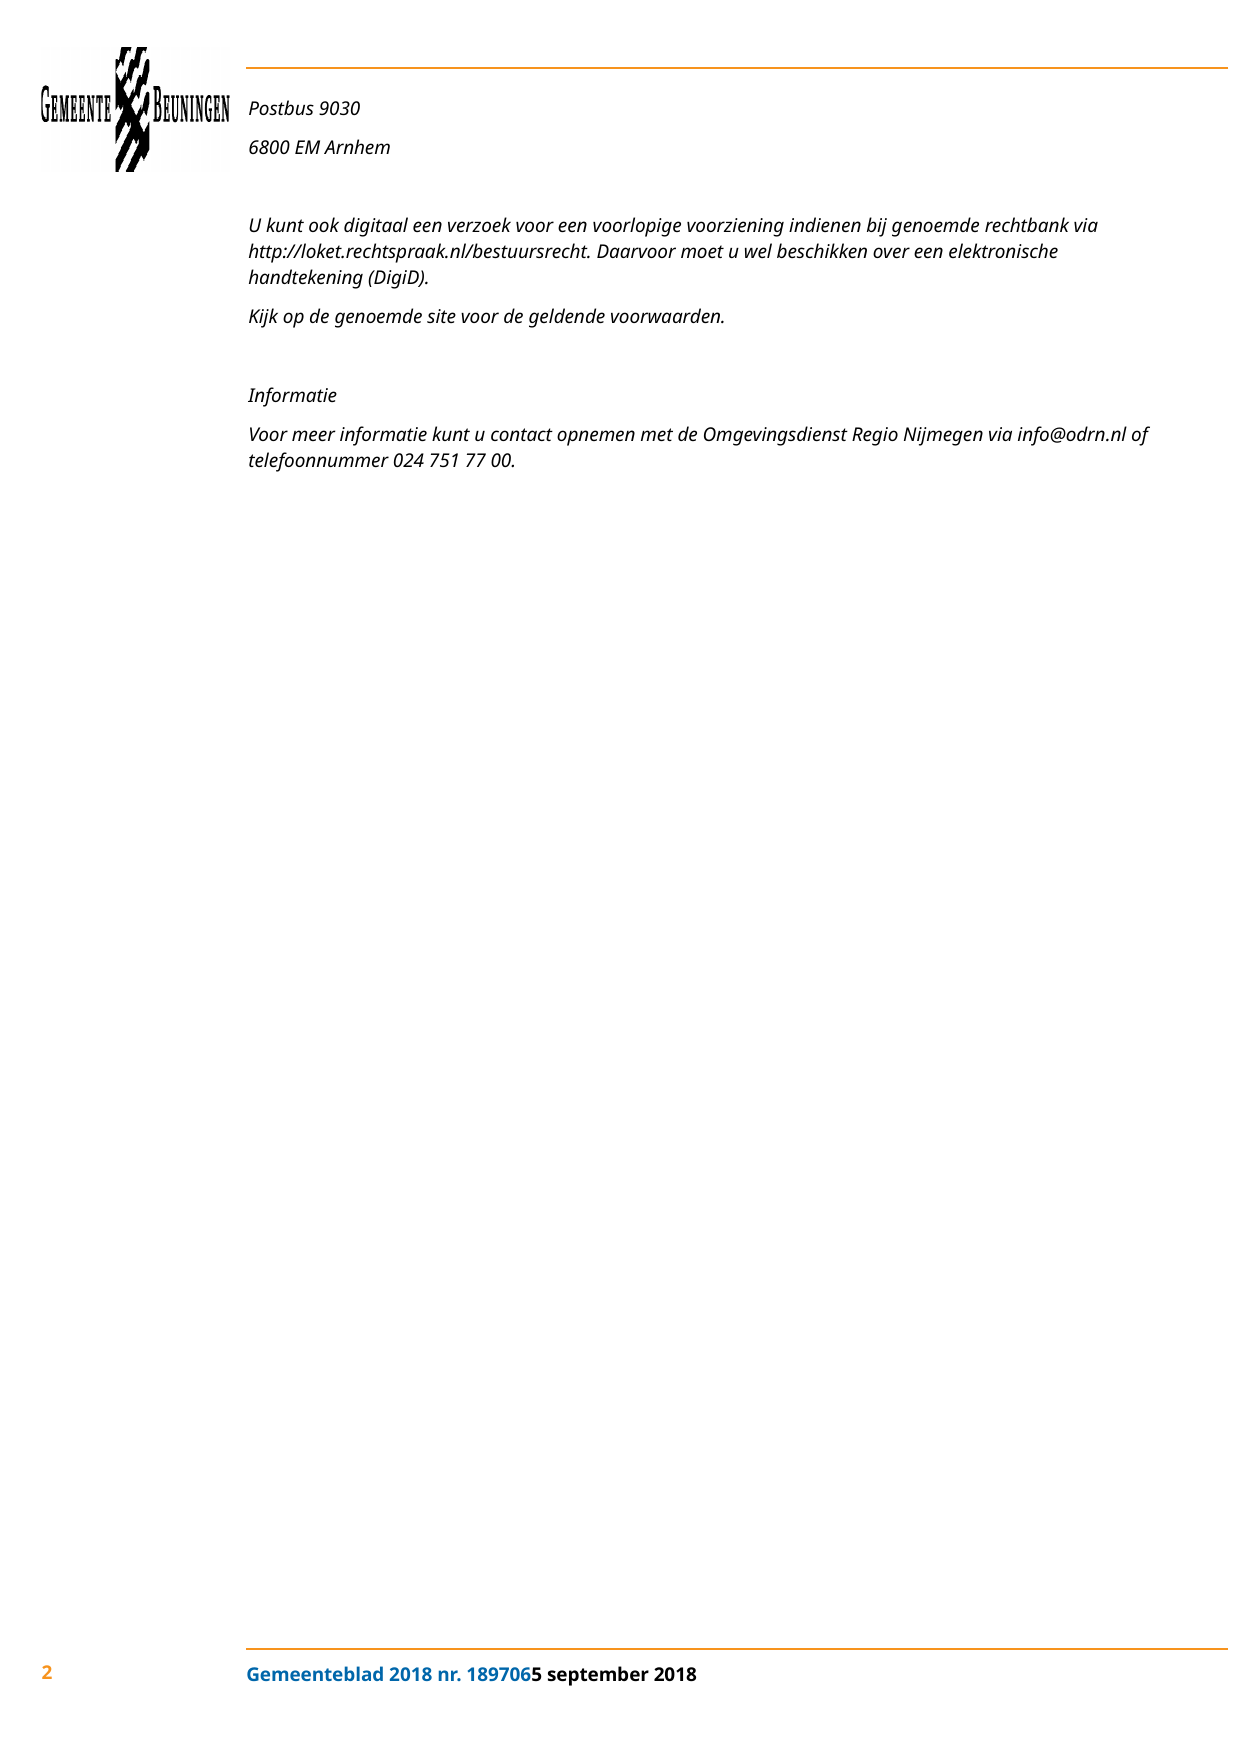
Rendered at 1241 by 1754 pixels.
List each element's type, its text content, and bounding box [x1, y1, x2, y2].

text Postbus 9030 [248, 95, 1152, 121]
text Informatie [248, 382, 1152, 408]
text U kunt ook digitaal een verzoek voor een voorlopige voorziening indienen bij genoemde rechtbank via http://loket.rechtspraak.nl/bestuursrecht. Daarvoor moet u wel beschikken over een elektronische handtekening (DigiD). [248, 213, 1152, 290]
text Kijk op de genoemde site voor de geldende voorwaarden. [248, 303, 1152, 329]
text Voor meer informatie kunt u contact opnemen met de Omgevingsdienst Regio Nijmegen via info@odrn.nl of telefoonnummer 024 751 77 00. [248, 421, 1152, 473]
picture [41, 47, 231, 172]
text 6800 EM Arnhem [248, 134, 1152, 160]
